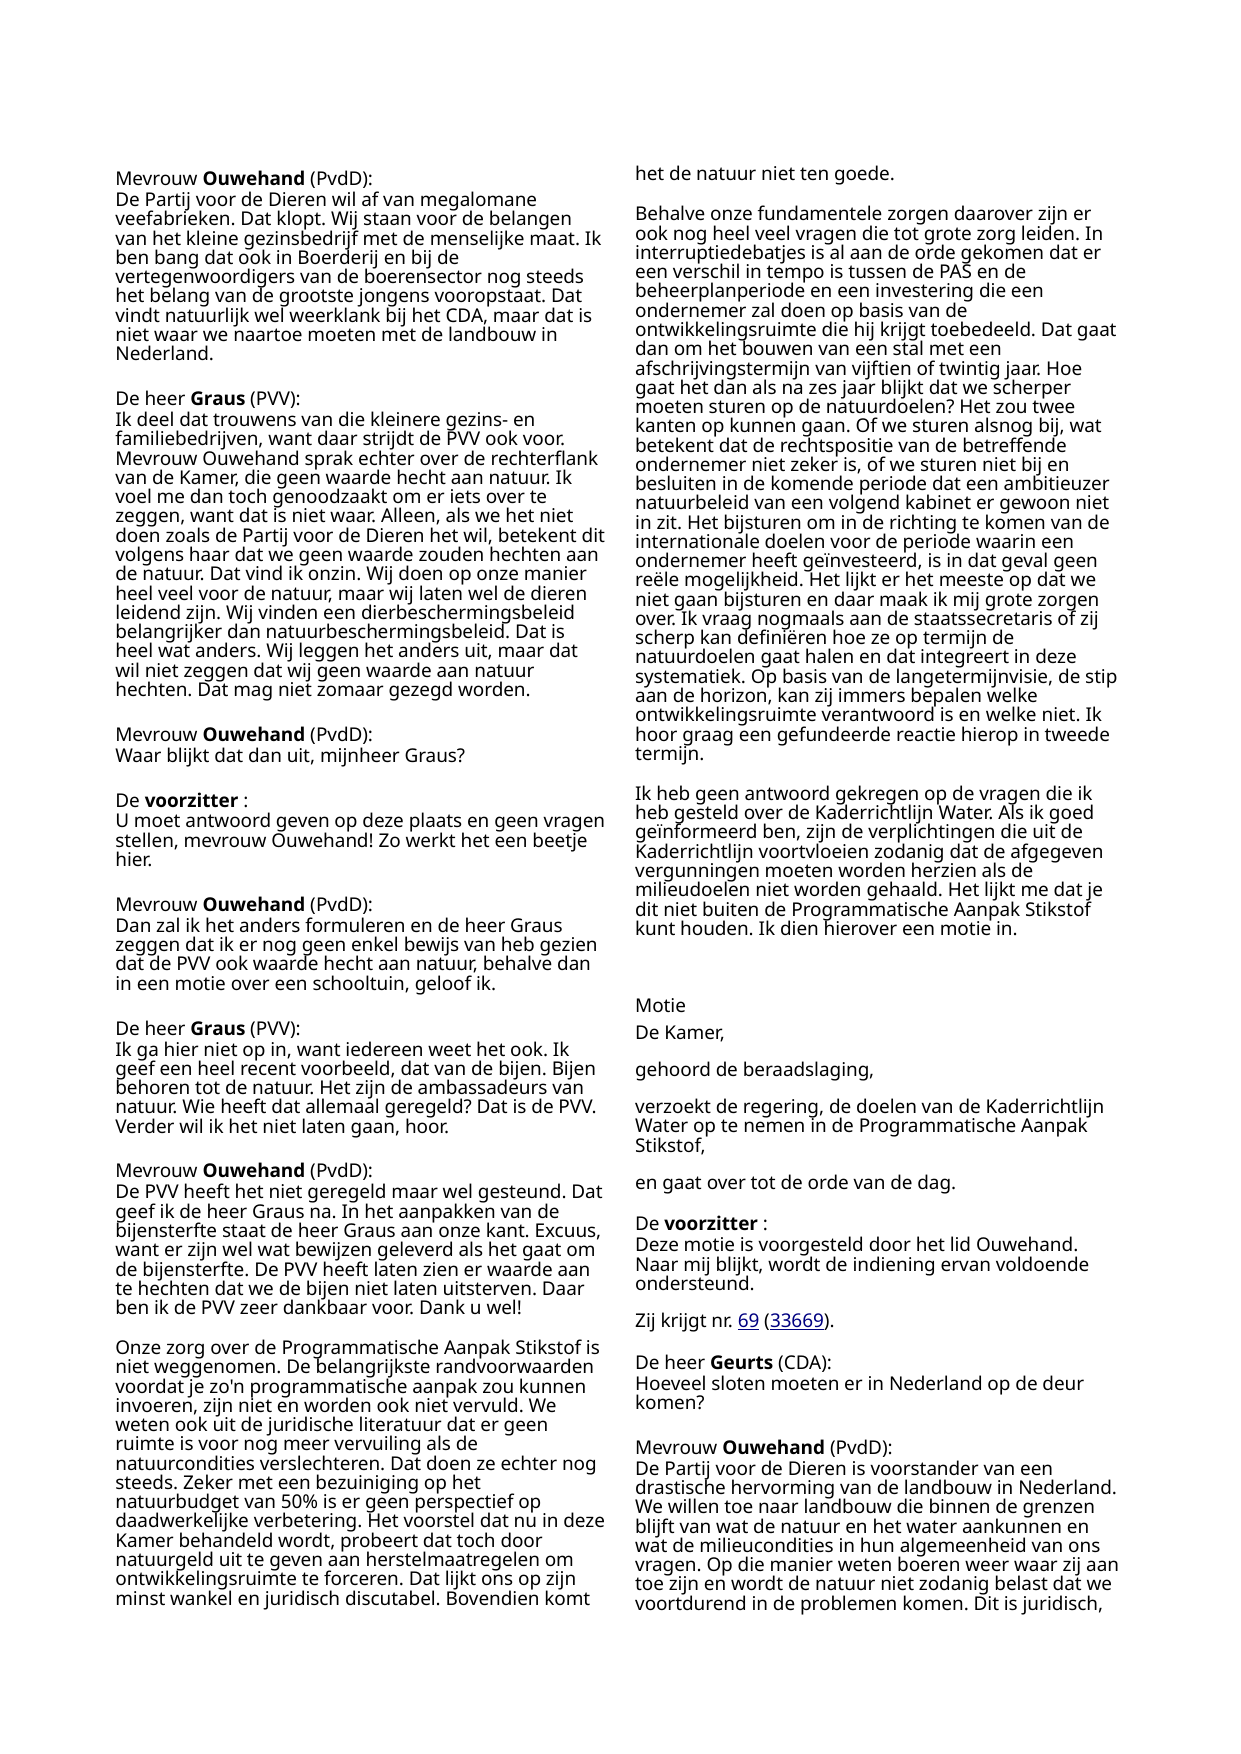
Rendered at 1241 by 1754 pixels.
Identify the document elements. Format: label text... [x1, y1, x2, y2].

text Mevrouw Ouwehand (PvdD): [115, 165, 605, 191]
text De heer Geurts (CDA): [635, 1349, 1125, 1375]
text Hoeveel sloten moeten er in Nederland op de deur komen? [635, 1375, 1125, 1413]
text verzoekt de regering, de doelen van de Kaderrichtlijn Water op te nemen in de Programmatische Aanpak Stikstof, [635, 1098, 1125, 1156]
text De Kamer, [635, 1024, 1125, 1043]
text Zij krijgt nr. 69 (33669). [635, 1312, 1125, 1331]
text Waar blijkt dat dan uit, mijnheer Graus? [115, 747, 605, 766]
text Dan zal ik het anders formuleren en de heer Graus zeggen dat ik er nog geen enkel bewijs van heb gezien dat de PVV ook waarde hecht aan natuur, behalve dan in een motie over een schooltuin, geloof ik. [115, 917, 605, 994]
text Mevrouw Ouwehand (PvdD): [115, 891, 605, 917]
text U moet antwoord geven op deze plaats en geen vragen stellen, mevrouw Ouwehand! Zo werkt het een beetje hier. [115, 812, 605, 870]
text De PVV heeft het niet geregeld maar wel gesteund. Dat geef ik de heer Graus na. In het aanpakken van de bijensterfte staat de heer Graus aan onze kant. Excuus, want er zijn wel wat bewijzen geleverd als het gaat om de bijensterfte. De PVV heeft laten zien er waarde aan te hechten dat we de bijen niet laten uitsterven. Daar ben ik de PVV zeer dankbaar voor. Dank u wel! [115, 1183, 605, 1318]
text en gaat over tot de orde van de dag. [635, 1174, 1125, 1193]
text De heer Graus (PVV): [115, 1015, 605, 1041]
text het de natuur niet ten goede. [635, 165, 1125, 184]
text De Partij voor de Dieren wil af van megalomane veefabrieken. Dat klopt. Wij staan voor de belangen van het kleine gezinsbedrijf met de menselijke maat. Ik ben bang dat ook in Boerderij en bij de vertegenwoordigers van de boerensector nog steeds het belang van de grootste jongens vooropstaat. Dat vindt natuurlijk wel weerklank bij het CDA, maar dat is niet waar we naartoe moeten met de landbouw in Nederland. [115, 191, 605, 364]
text Deze motie is voorgesteld door het lid Ouwehand. Naar mij blijkt, wordt de indiening ervan voldoende ondersteund. [635, 1236, 1125, 1294]
text Behalve onze fundamentele zorgen daarover zijn er ook nog heel veel vragen die tot grote zorg leiden. In interruptiedebatjes is al aan de orde gekomen dat er een verschil in tempo is tussen de PAS en de beheerplanperiode en een investering die een ondernemer zal doen op basis van de ontwikkelingsruimte die hij krijgt toebedeeld. Dat gaat dan om het bouwen van een stal met een afschrijvingstermijn van vijftien of twintig jaar. Hoe gaat het dan als na zes jaar blijkt dat we scherper moeten sturen op de natuurdoelen? Het zou twee kanten op kunnen gaan. Of we sturen alsnog bij, wat betekent dat de rechtspositie van de betreffende ondernemer niet zeker is, of we sturen niet bij en besluiten in de komende periode dat een ambitieuzer natuurbeleid van een volgend kabinet er gewoon niet in zit. Het bijsturen om in de richting te komen van de internationale doelen voor de periode waarin een ondernemer heeft geïnvesteerd, is in dat geval geen reële mogelijkheid. Het lijkt er het meeste op dat we niet gaan bijsturen en daar maak ik mij grote zorgen over. Ik vraag nogmaals aan de staatssecretaris of zij scherp kan definiëren hoe ze op termijn de natuurdoelen gaat halen en dat integreert in deze systematiek. Op basis van de langetermijnvisie, de stip aan de horizon, kan zij immers bepalen welke ontwikkelingsruimte verantwoord is en welke niet. Ik hoor graag een gefundeerde reactie hierop in tweede termijn. [635, 205, 1125, 764]
text Mevrouw Ouwehand (PvdD): [635, 1434, 1125, 1460]
text Mevrouw Ouwehand (PvdD): [115, 721, 605, 747]
text Motie [635, 992, 1125, 1018]
text De voorzitter : [115, 787, 605, 812]
text Onze zorg over de Programmatische Aanpak Stikstof is niet weggenomen. De belangrijkste randvoorwaarden voordat je zo'n programmatische aanpak zou kunnen invoeren, zijn niet en worden ook niet vervuld. We weten ook uit de juridische literatuur dat er geen ruimte is voor nog meer vervuiling als de natuurcondities verslechteren. Dat doen ze echter nog steeds. Zeker met een bezuiniging op het natuurbudget van 50% is er geen perspectief op daadwerkelijke verbetering. Het voorstel dat nu in deze Kamer behandeld wordt, probeert dat toch door natuurgeld uit te geven aan herstelmaatregelen om ontwikkelingsruimte te forceren. Dat lijkt ons op zijn minst wankel en juridisch discutabel. Bovendien komt [115, 1339, 605, 1609]
text De voorzitter : [635, 1211, 1125, 1236]
text Mevrouw Ouwehand (PvdD): [115, 1158, 605, 1183]
text De heer Graus (PVV): [115, 385, 605, 411]
text Ik heb geen antwoord gekregen op de vragen die ik heb gesteld over de Kaderrichtlijn Water. Als ik goed geïnformeerd ben, zijn de verplichtingen die uit de Kaderrichtlijn voortvloeien zodanig dat de afgegeven vergunningen moeten worden herzien als de milieudoelen niet worden gehaald. Het lijkt me dat je dit niet buiten de Programmatische Aanpak Stikstof kunt houden. Ik dien hierover een motie in. [635, 785, 1125, 939]
text gehoord de beraadslaging, [635, 1061, 1125, 1080]
text Ik deel dat trouwens van die kleinere gezins- en familiebedrijven, want daar strijdt de PVV ook voor. Mevrouw Ouwehand sprak echter over de rechterflank van de Kamer, die geen waarde hecht aan natuur. Ik voel me dan toch genoodzaakt om er iets over te zeggen, want dat is niet waar. Alleen, als we het niet doen zoals de Partij voor de Dieren het wil, betekent dit volgens haar dat we geen waarde zouden hechten aan de natuur. Dat vind ik onzin. Wij doen op onze manier heel veel voor de natuur, maar wij laten wel de dieren leidend zijn. Wij vinden een dierbeschermingsbeleid belangrijker dan natuurbeschermingsbeleid. Dat is heel wat anders. Wij leggen het anders uit, maar dat wil niet zeggen dat wij geen waarde aan natuur hechten. Dat mag niet zomaar gezegd worden. [115, 411, 605, 700]
text De Partij voor de Dieren is voorstander van een drastische hervorming van de landbouw in Nederland. We willen toe naar landbouw die binnen de grenzen blijft van wat de natuur en het water aankunnen en wat de milieucondities in hun algemeenheid van ons vragen. Op die manier weten boeren weer waar zij aan toe zijn en wordt de natuur niet zodanig belast dat we voortdurend in de problemen komen. Dit is juridisch, [635, 1460, 1125, 1614]
text Ik ga hier niet op in, want iedereen weet het ook. Ik geef een heel recent voorbeeld, dat van de bijen. Bijen behoren tot de natuur. Het zijn de ambassadeurs van natuur. Wie heeft dat allemaal geregeld? Dat is de PVV. Verder wil ik het niet laten gaan, hoor. [115, 1041, 605, 1137]
